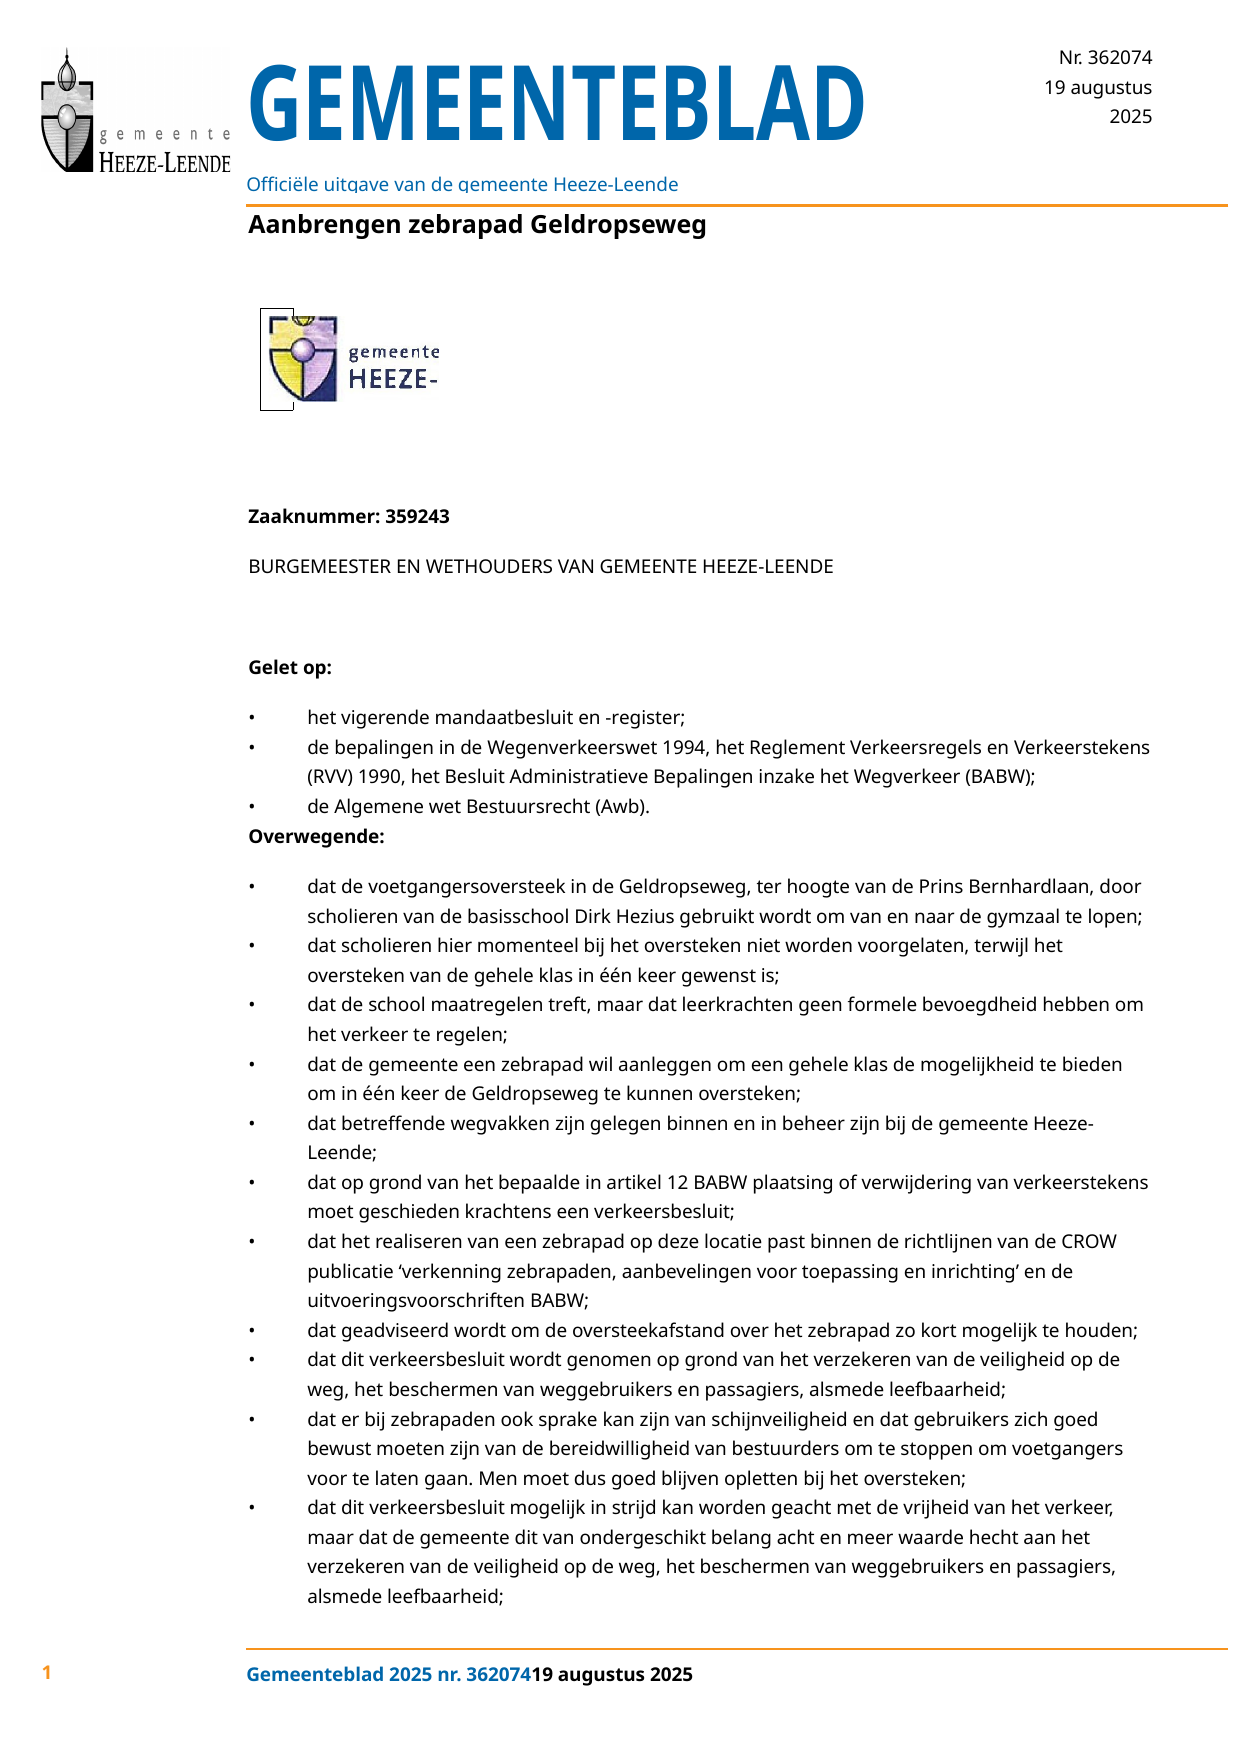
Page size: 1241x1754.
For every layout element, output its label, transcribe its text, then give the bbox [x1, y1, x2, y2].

list de Algemene wet Bestuursrecht (Awb). [248, 793, 1152, 819]
picture [41, 47, 231, 172]
list dat geadviseerd wordt om de oversteekafstand over het zebrapad zo kort mogelijk te houden; [248, 1317, 1152, 1343]
list dat betreffende wegvakken zijn gelegen binnen en in beheer zijn bij de gemeente Heeze-Leende; [248, 1110, 1152, 1165]
list dat het realiseren van een zebrapad op deze locatie past binnen de richtlijnen van de CROW publicatie ‘verkenning zebrapaden, aanbevelingen voor toepassing en inrichting’ en de uitvoeringsvoorschriften BABW; [248, 1228, 1152, 1313]
text BURGEMEESTER EN WETHOUDERS VAN GEMEENTE HEEZE-LEENDE [248, 553, 1152, 579]
text Gelet op: [248, 654, 1152, 680]
list dat de gemeente een zebrapad wil aanleggen om een gehele klas de mogelijkheid te bieden om in één keer de Geldropseweg te kunnen oversteken; [248, 1051, 1152, 1106]
list de bepalingen in de Wegenverkeerswet 1994, het Reglement Verkeersregels en Verkeerstekens (RVV) 1990, het Besluit Administratieve Bepalingen inzake het Wegverkeer (BABW); [248, 734, 1152, 789]
list het vigerende mandaatbesluit en -register; [248, 704, 1152, 730]
list dat de school maatregelen treft, maar dat leerkrachten geen formele bevoegdheid hebben om het verkeer te regelen; [248, 992, 1152, 1047]
list dat de voetgangersoversteek in de Geldropseweg, ter hoogte van de Prins Bernhardlaan, door scholieren van de basisschool Dirk Hezius gebruikt wordt om van en naar de gymzaal te lopen; [248, 873, 1152, 929]
text Zaaknummer: 359243 [248, 503, 1152, 529]
text Aanbrengen zebrapad Geldropseweg [248, 207, 1152, 241]
list dat scholieren hier momenteel bij het oversteken niet worden voorgelaten, terwijl het oversteken van de gehele klas in één keer gewenst is; [248, 932, 1152, 988]
picture [268, 316, 439, 402]
text Overwegende: [248, 823, 1152, 849]
list dat dit verkeersbesluit wordt genomen op grond van het verzekeren van de veiligheid op de weg, het beschermen van weggebruikers en passagiers, alsmede leefbaarheid; [248, 1347, 1152, 1402]
list dat op grond van het bepaalde in artikel 12 BABW plaatsing of verwijdering van verkeerstekens moet geschieden krachtens een verkeersbesluit; [248, 1169, 1152, 1224]
list dat dit verkeersbesluit mogelijk in strijd kan worden geacht met de vrijheid van het verkeer, maar dat de gemeente dit van ondergeschikt belang acht en meer waarde hecht aan het verzekeren van de veiligheid op de weg, het beschermen van weggebruikers en passagiers, alsmede leefbaarheid; [248, 1494, 1152, 1609]
list dat er bij zebrapaden ook sprake kan zijn van schijnveiligheid en dat gebruikers zich goed bewust moeten zijn van de bereidwilligheid van bestuurders om te stoppen om voetgangers voor te laten gaan. Men moet dus goed blijven opletten bij het oversteken; [248, 1406, 1152, 1491]
